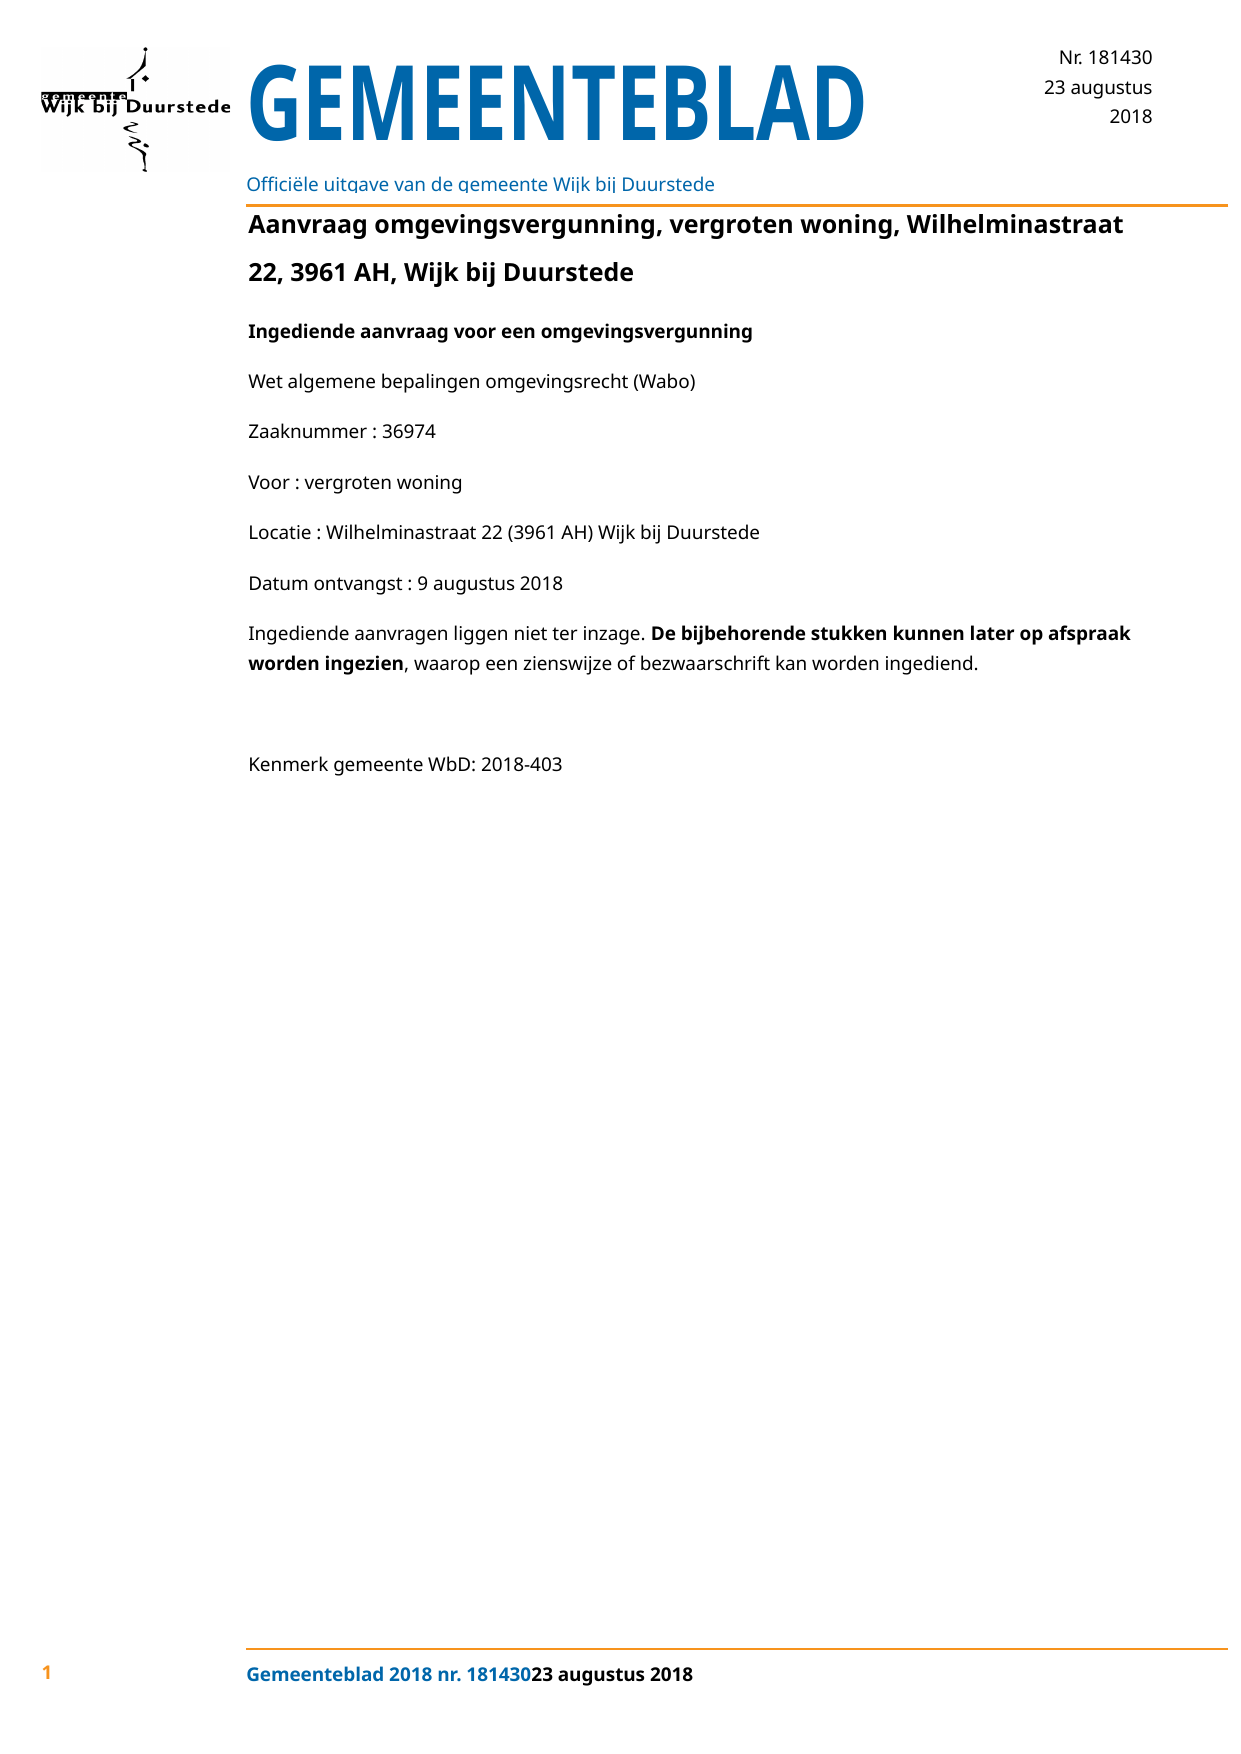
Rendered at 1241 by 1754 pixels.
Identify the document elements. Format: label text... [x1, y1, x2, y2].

text Zaaknummer : 36974 [248, 419, 1152, 444]
text Kenmerk gemeente WbD: 2018-403 [248, 751, 1152, 777]
text Aanvraag omgevingsvergunning, vergroten woning, Wilhelminastraat 22, 3961 AH, Wijk bij Duurstede [248, 207, 1152, 288]
text Locatie : Wilhelminastraat 22 (3961 AH) Wijk bij Duurstede [248, 519, 1152, 545]
text Datum ontvangst : 9 augustus 2018 [248, 570, 1152, 596]
picture [41, 47, 231, 172]
text Ingediende aanvraag voor een omgevingsvergunning [248, 318, 1152, 344]
text Wet algemene bepalingen omgevingsrecht (Wabo) [248, 368, 1152, 394]
text Ingediende aanvragen liggen niet ter inzage. De bijbehorende stukken kunnen later op afspraak worden ingezien, waarop een zienswijze of bezwaarschrift kan worden ingediend. [248, 620, 1152, 676]
text Voor : vergroten woning [248, 469, 1152, 495]
